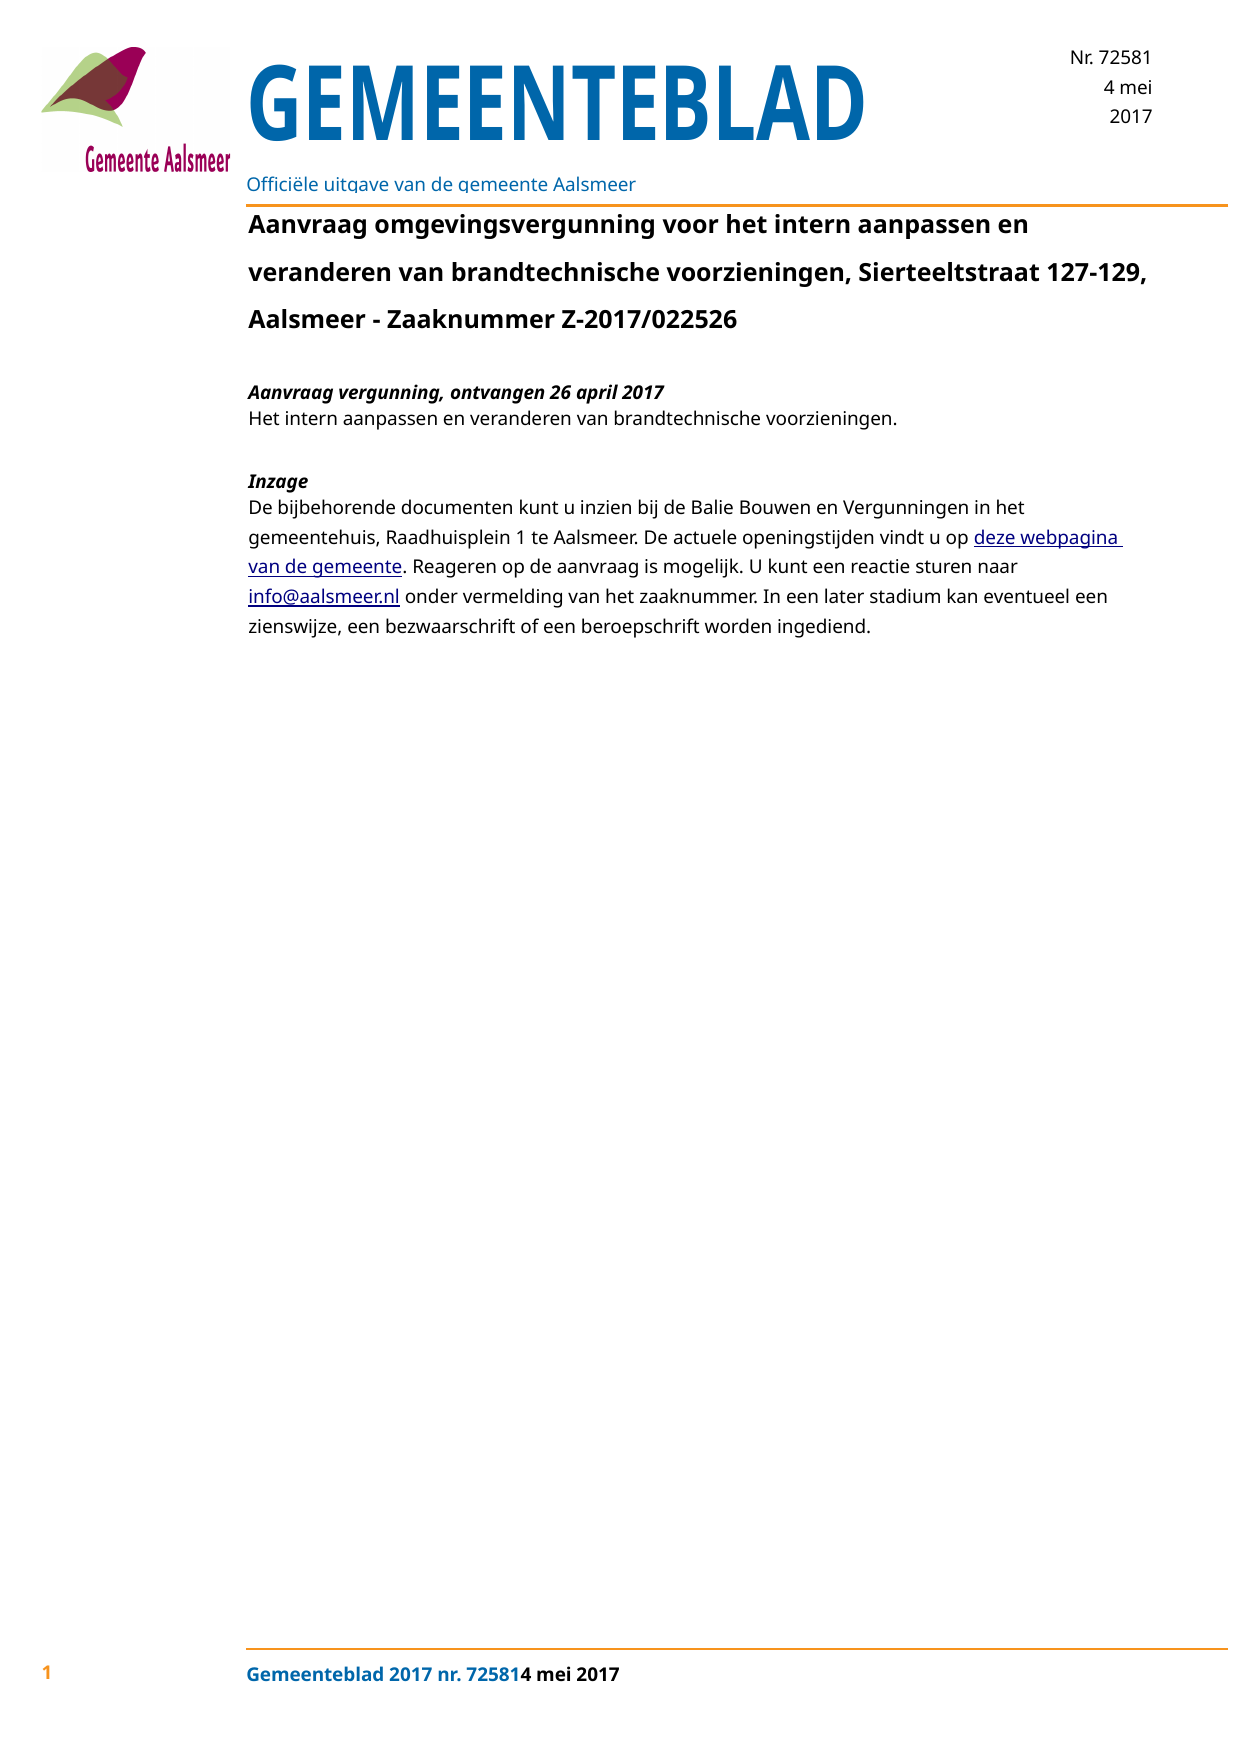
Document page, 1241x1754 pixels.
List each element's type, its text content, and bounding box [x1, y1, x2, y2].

text Aanvraag vergunning, ontvangen 26 april 2017 [248, 379, 1152, 405]
text Aanvraag omgevingsvergunning voor het intern aanpassen en veranderen van brandtechnische voorzieningen, Sierteeltstraat 127-129, Aalsmeer - Zaaknummer Z-2017/022526 [248, 207, 1152, 336]
text Inzage [248, 469, 1152, 494]
text De bijbehorende documenten kunt u inzien bij de Balie Bouwen en Vergunningen in het gemeentehuis, Raadhuisplein 1 te Aalsmeer. De actuele openingstijden vindt u op deze webpagina van de gemeente. Reageren op de aanvraag is mogelijk. U kunt een reactie sturen naar info@aalsmeer.nl onder vermelding van het zaaknummer. In een later stadium kan eventueel een zienswijze, een bezwaarschrift of een beroepschrift worden ingediend. [248, 494, 1152, 638]
text ​ [248, 663, 1152, 689]
picture [41, 47, 231, 172]
text Het intern aanpassen en veranderen van brandtechnische voorzieningen. [248, 405, 1152, 431]
